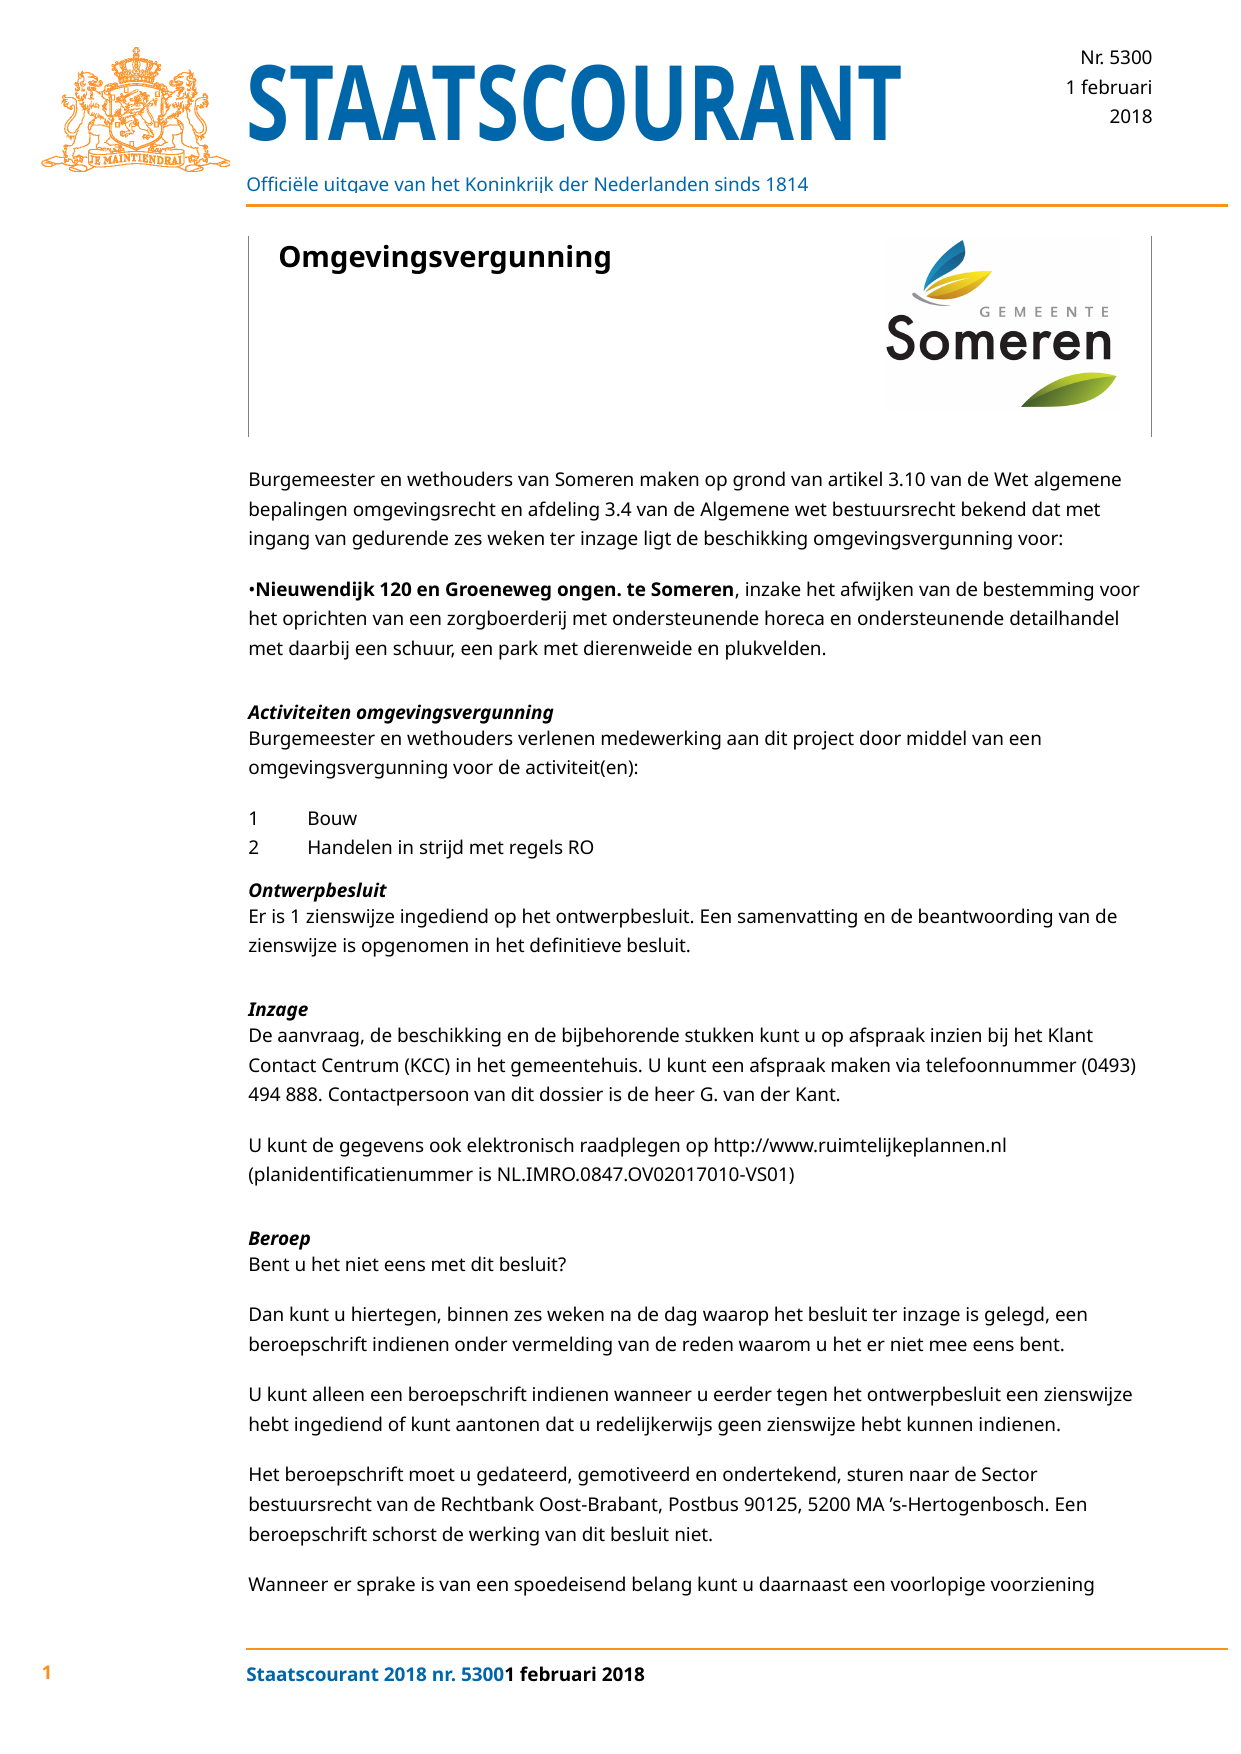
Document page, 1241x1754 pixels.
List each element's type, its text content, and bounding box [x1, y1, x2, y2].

text Het beroepschrift moet u gedateerd, gemotiveerd en ondertekend, sturen naar de Sector bestuursrecht van de Rechtbank Oost-Brabant, Postbus 90125, 5200 MA ’s-Hertogenbosch. Een beroepschrift schorst de werking van dit besluit niet. [248, 1462, 1152, 1547]
table_header Omgevingsvergunning [249, 236, 850, 437]
text Beroep [248, 1226, 1152, 1251]
list Handelen in strijd met regels RO [248, 834, 1152, 860]
picture [41, 47, 231, 172]
picture [882, 236, 1119, 411]
text U kunt alleen een beroepschrift indienen wanneer u eerder tegen het ontwerpbesluit een zienswijze hebt ingediend of kunt aantonen dat u redelijkerwijs geen zienswijze hebt kunnen indienen. [248, 1382, 1152, 1437]
text Burgemeester en wethouders verlenen medewerking aan dit project door middel van een omgevingsvergunning voor de activiteit(en): [248, 725, 1152, 780]
text •Nieuwendijk 120 en Groeneweg ongen. te Someren, inzake het afwijken van de bestemming voor het oprichten van een zorgboerderij met ondersteunende horeca en ondersteunende detailhandel met daarbij een schuur, een park met dierenweide en plukvelden. [248, 576, 1152, 661]
text Bent u het niet eens met dit besluit? [248, 1251, 1152, 1277]
text Burgemeester en wethouders van Someren maken op grond van artikel 3.10 van de Wet algemene bepalingen omgevingsrecht en afdeling 3.4 van de Algemene wet bestuursrecht bekend dat met ingang van gedurende zes weken ter inzage ligt de beschikking omgevingsvergunning voor: [248, 466, 1152, 551]
text Inzage [248, 997, 1152, 1022]
text Wanneer er sprake is van een spoedeisend belang kunt u daarnaast een voorlopige voorziening [248, 1571, 1152, 1597]
text Dan kunt u hiertegen, binnen zes weken na de dag waarop het besluit ter inzage is gelegd, een beroepschrift indienen onder vermelding van de reden waarom u het er niet mee eens bent. [248, 1302, 1152, 1357]
text U kunt de gegevens ook elektronisch raadplegen op http://www.ruimtelijkeplannen.nl (planidentificatienummer is NL.IMRO.0847.OV02017010-VS01) [248, 1132, 1152, 1187]
text Er is 1 zienswijze ingediend op het ontwerpbesluit. Een samenvatting en de beantwoording van de zienswijze is opgenomen in het definitieve besluit. [248, 903, 1152, 958]
text De aanvraag, de beschikking en de bijbehorende stukken kunt u op afspraak inzien bij het Klant Contact Centrum (KCC) in het gemeentehuis. U kunt een afspraak maken via telefoonnummer (0493) 494 888. Contactpersoon van dit dossier is de heer G. van der Kant. [248, 1022, 1152, 1107]
list Bouw [248, 805, 1152, 830]
table_header [850, 236, 1151, 437]
text Ontwerpbesluit [248, 877, 1152, 903]
text Activiteiten omgevingsvergunning [248, 699, 1152, 725]
